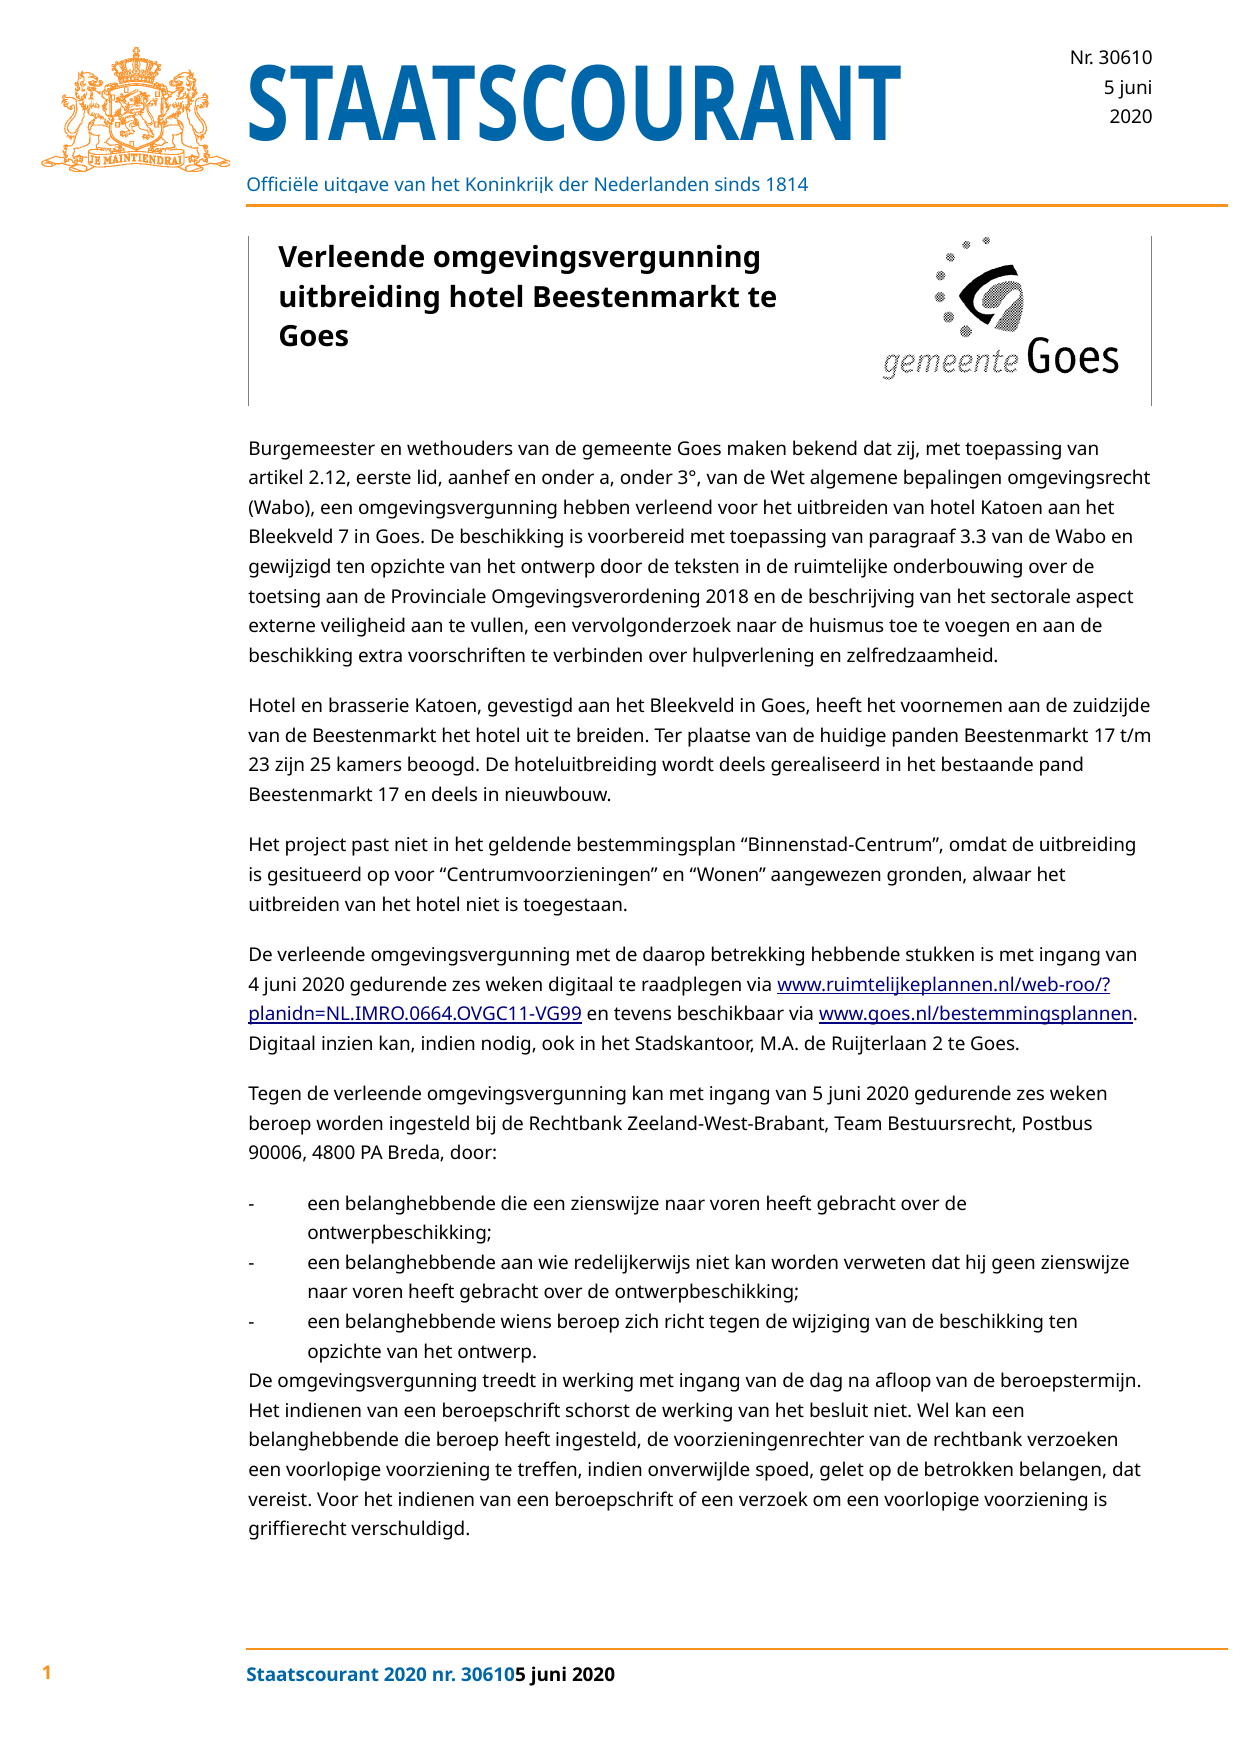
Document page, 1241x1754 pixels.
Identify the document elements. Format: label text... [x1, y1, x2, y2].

picture [882, 236, 1119, 380]
list een belanghebbende aan wie redelijkerwijs niet kan worden verweten dat hij geen zienswijze naar voren heeft gebracht over de ontwerpbeschikking; [248, 1249, 1152, 1304]
list een belanghebbende wiens beroep zich richt tegen de wijziging van de beschikking ten opzichte van het ontwerp. [248, 1308, 1152, 1364]
table_header [850, 236, 1151, 406]
text Hotel en brasserie Katoen, gevestigd aan het Bleekveld in Goes, heeft het voornemen aan de zuidzijde van de Beestenmarkt het hotel uit te breiden. Ter plaatse van de huidige panden Beestenmarkt 17 t/m 23 zijn 25 kamers beoogd. De hoteluitbreiding wordt deels gerealiseerd in het bestaande pand Beestenmarkt 17 en deels in nieuwbouw. [248, 692, 1152, 807]
list een belanghebbende die een zienswijze naar voren heeft gebracht over de ontwerpbeschikking; [248, 1190, 1152, 1245]
text Tegen de verleende omgevingsvergunning kan met ingang van 5 juni 2020 gedurende zes weken beroep worden ingesteld bij de Rechtbank Zeeland-West-Brabant, Team Bestuursrecht, Postbus 90006, 4800 PA Breda, door: [248, 1080, 1152, 1165]
text Burgemeester en wethouders van de gemeente Goes maken bekend dat zij, met toepassing van artikel 2.12, eerste lid, aanhef en onder a, onder 3°, van de Wet algemene bepalingen omgevingsrecht (Wabo), een omgevingsvergunning hebben verleend voor het uitbreiden van hotel Katoen aan het Bleekveld 7 in Goes. De beschikking is voorbereid met toepassing van paragraaf 3.3 van de Wabo en gewijzigd ten opzichte van het ontwerp door de teksten in de ruimtelijke onderbouwing over de toetsing aan de Provinciale Omgevingsverordening 2018 en de beschrijving van het sectorale aspect externe veiligheid aan te vullen, een vervolgonderzoek naar de huismus toe te voegen en aan de beschikking extra voorschriften te verbinden over hulpverlening en zelfredzaamheid. [248, 435, 1152, 668]
text De omgevingsvergunning treedt in werking met ingang van de dag na afloop van de beroepstermijn. Het indienen van een beroepschrift schorst de werking van het besluit niet. Wel kan een belanghebbende die beroep heeft ingesteld, de voorzieningenrechter van de rechtbank verzoeken een voorlopige voorziening te treffen, indien onverwijlde spoed, gelet op de betrokken belangen, dat vereist. Voor het indienen van een beroepschrift of een verzoek om een voorlopige voorziening is griffierecht verschuldigd. [248, 1367, 1152, 1541]
table_header Verleende omgevingsvergunning uitbreiding hotel Beestenmarkt te Goes [249, 236, 850, 406]
picture [41, 47, 231, 172]
text De verleende omgevingsvergunning met de daarop betrekking hebbende stukken is met ingang van 4 juni 2020 gedurende zes weken digitaal te raadplegen via www.ruimtelijkeplannen.nl/web-roo/?planidn=NL.IMRO.0664.OVGC11-VG99 en tevens beschikbaar via www.goes.nl/bestemmingsplannen. Digitaal inzien kan, indien nodig, ook in het Stadskantoor, M.A. de Ruijterlaan 2 te Goes. [248, 941, 1152, 1056]
text Het project past niet in het geldende bestemmingsplan “Binnenstad-Centrum”, omdat de uitbreiding is gesitueerd op voor “Centrumvoorzieningen” en “Wonen” aangewezen gronden, alwaar het uitbreiden van het hotel niet is toegestaan. [248, 832, 1152, 917]
